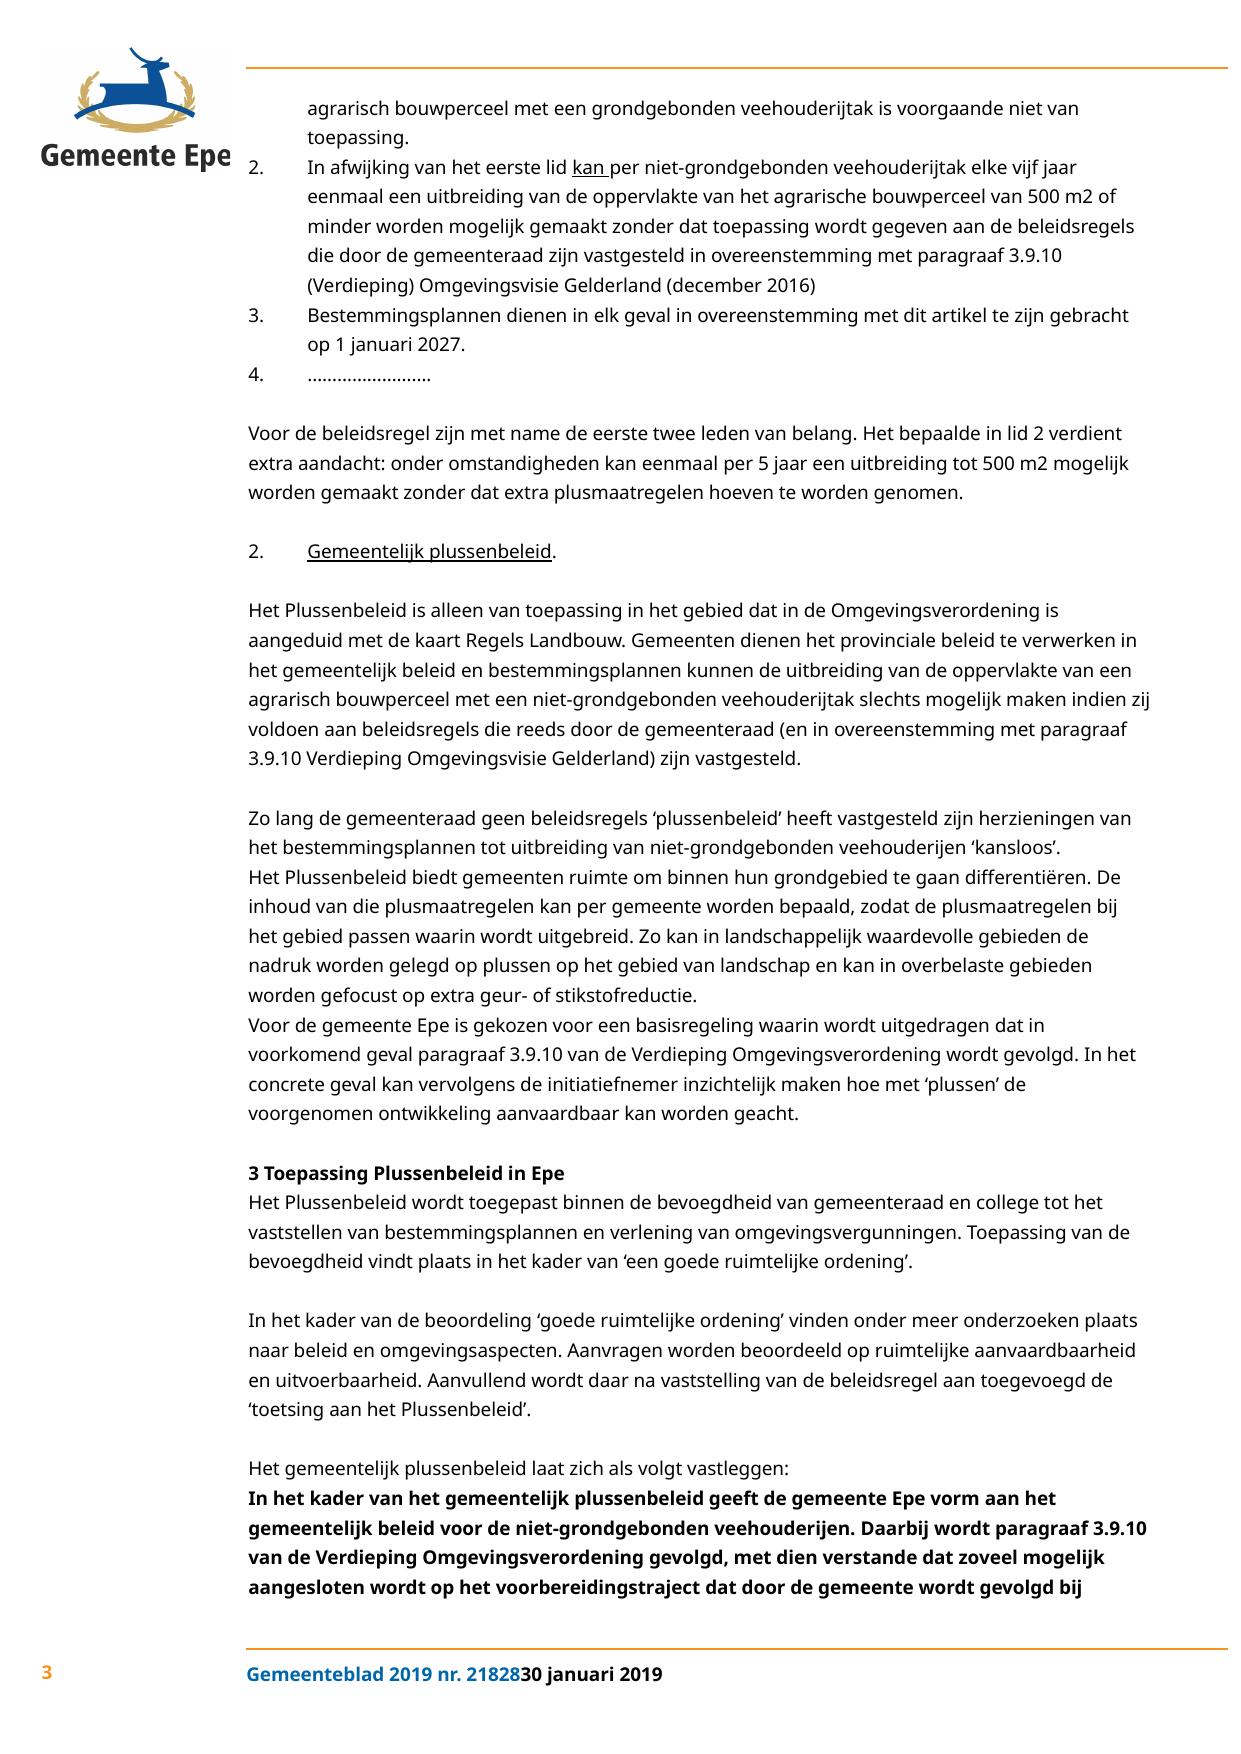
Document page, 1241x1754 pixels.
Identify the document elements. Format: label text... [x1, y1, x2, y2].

text Het gemeentelijk plussenbeleid laat zich als volgt vastleggen: [248, 1456, 1152, 1481]
text Zo lang de gemeenteraad geen beleidsregels ‘plussenbeleid’ heeft vastgesteld zijn herzieningen van het bestemmingsplannen tot uitbreiding van niet-grondgebonden veehouderijen ‘kansloos’. [248, 805, 1152, 860]
text Het Plussenbeleid wordt toegepast binnen de bevoegdheid van gemeenteraad en college tot het vaststellen van bestemmingsplannen en verlening van omgevingsvergunningen. Toepassing van de bevoegdheid vindt plaats in het kader van ‘een goede ruimtelijke ordening’. [248, 1189, 1152, 1274]
picture [41, 47, 231, 172]
text Voor de gemeente Epe is gekozen voor een basisregeling waarin wordt uitgedragen dat in voorkomend geval paragraaf 3.9.10 van de Verdieping Omgevingsverordening wordt gevolgd. In het concrete geval kan vervolgens de initiatiefnemer inzichtelijk maken hoe met ‘plussen’ de voorgenomen ontwikkeling aanvaardbaar kan worden geacht. [248, 1012, 1152, 1126]
text In het kader van het gemeentelijk plussenbeleid geeft de gemeente Epe vorm aan het gemeentelijk beleid voor de niet-grondgebonden veehouderijen. Daarbij wordt paragraaf 3.9.10 van de Verdieping Omgevingsverordening gevolgd, met dien verstande dat zoveel mogelijk aangesloten wordt op het voorbereidingstraject dat door de gemeente wordt gevolgd bij [248, 1485, 1152, 1600]
list ……………………. [248, 361, 1152, 387]
text In het kader van de beoordeling ‘goede ruimtelijke ordening’ vinden onder meer onderzoeken plaats naar beleid en omgevingsaspecten. Aanvragen worden beoordeeld op ruimtelijke aanvaardbaarheid en uitvoerbaarheid. Aanvullend wordt daar na vaststelling van de beleidsregel aan toegevoegd de ‘toetsing aan het Plussenbeleid’. [248, 1308, 1152, 1422]
text 3 Toepassing Plussenbeleid in Epe [248, 1160, 1152, 1186]
list Bestemmingsplannen dienen in elk geval in overeenstemming met dit artikel te zijn gebracht op 1 januari 2027. [248, 302, 1152, 357]
list In afwijking van het eerste lid kan per niet-grondgebonden veehouderijtak elke vijf jaar eenmaal een uitbreiding van de oppervlakte van het agrarische bouwperceel van 500 m2 of minder worden mogelijk gemaakt zonder dat toepassing wordt gegeven aan de beleidsregels die door de gemeenteraad zijn vastgesteld in overeenstemming met paragraaf 3.9.10 (Verdieping) Omgevingsvisie Gelderland (december 2016) [248, 154, 1152, 298]
text Het Plussenbeleid biedt gemeenten ruimte om binnen hun grondgebied te gaan differentiëren. De inhoud van die plusmaatregelen kan per gemeente worden bepaald, zodat de plusmaatregelen bij het gebied passen waarin wordt uitgebreid. Zo kan in landschappelijk waardevolle gebieden de nadruk worden gelegd op plussen op het gebied van landschap en kan in overbelaste gebieden worden gefocust op extra geur- of stikstofreductie. [248, 864, 1152, 1008]
text Het Plussenbeleid is alleen van toepassing in het gebied dat in de Omgevingsverordening is aangeduid met de kaart Regels Landbouw. Gemeenten dienen het provinciale beleid te verwerken in het gemeentelijk beleid en bestemmingsplannen kunnen de uitbreiding van de oppervlakte van een agrarisch bouwperceel met een niet-grondgebonden veehouderijtak slechts mogelijk maken indien zij voldoen aan beleidsregels die reeds door de gemeenteraad (en in overeenstemming met paragraaf 3.9.10 Verdieping Omgevingsvisie Gelderland) zijn vastgesteld. [248, 598, 1152, 771]
list Gemeentelijk plussenbeleid. [248, 538, 1152, 564]
list agrarisch bouwperceel met een grondgebonden veehouderijtak is voorgaande niet van toepassing. [248, 95, 1152, 150]
text Voor de beleidsregel zijn met name de eerste twee leden van belang. Het bepaalde in lid 2 verdient extra aandacht: onder omstandigheden kan eenmaal per 5 jaar een uitbreiding tot 500 m2 mogelijk worden gemaakt zonder dat extra plusmaatregelen hoeven te worden genomen. [248, 420, 1152, 505]
